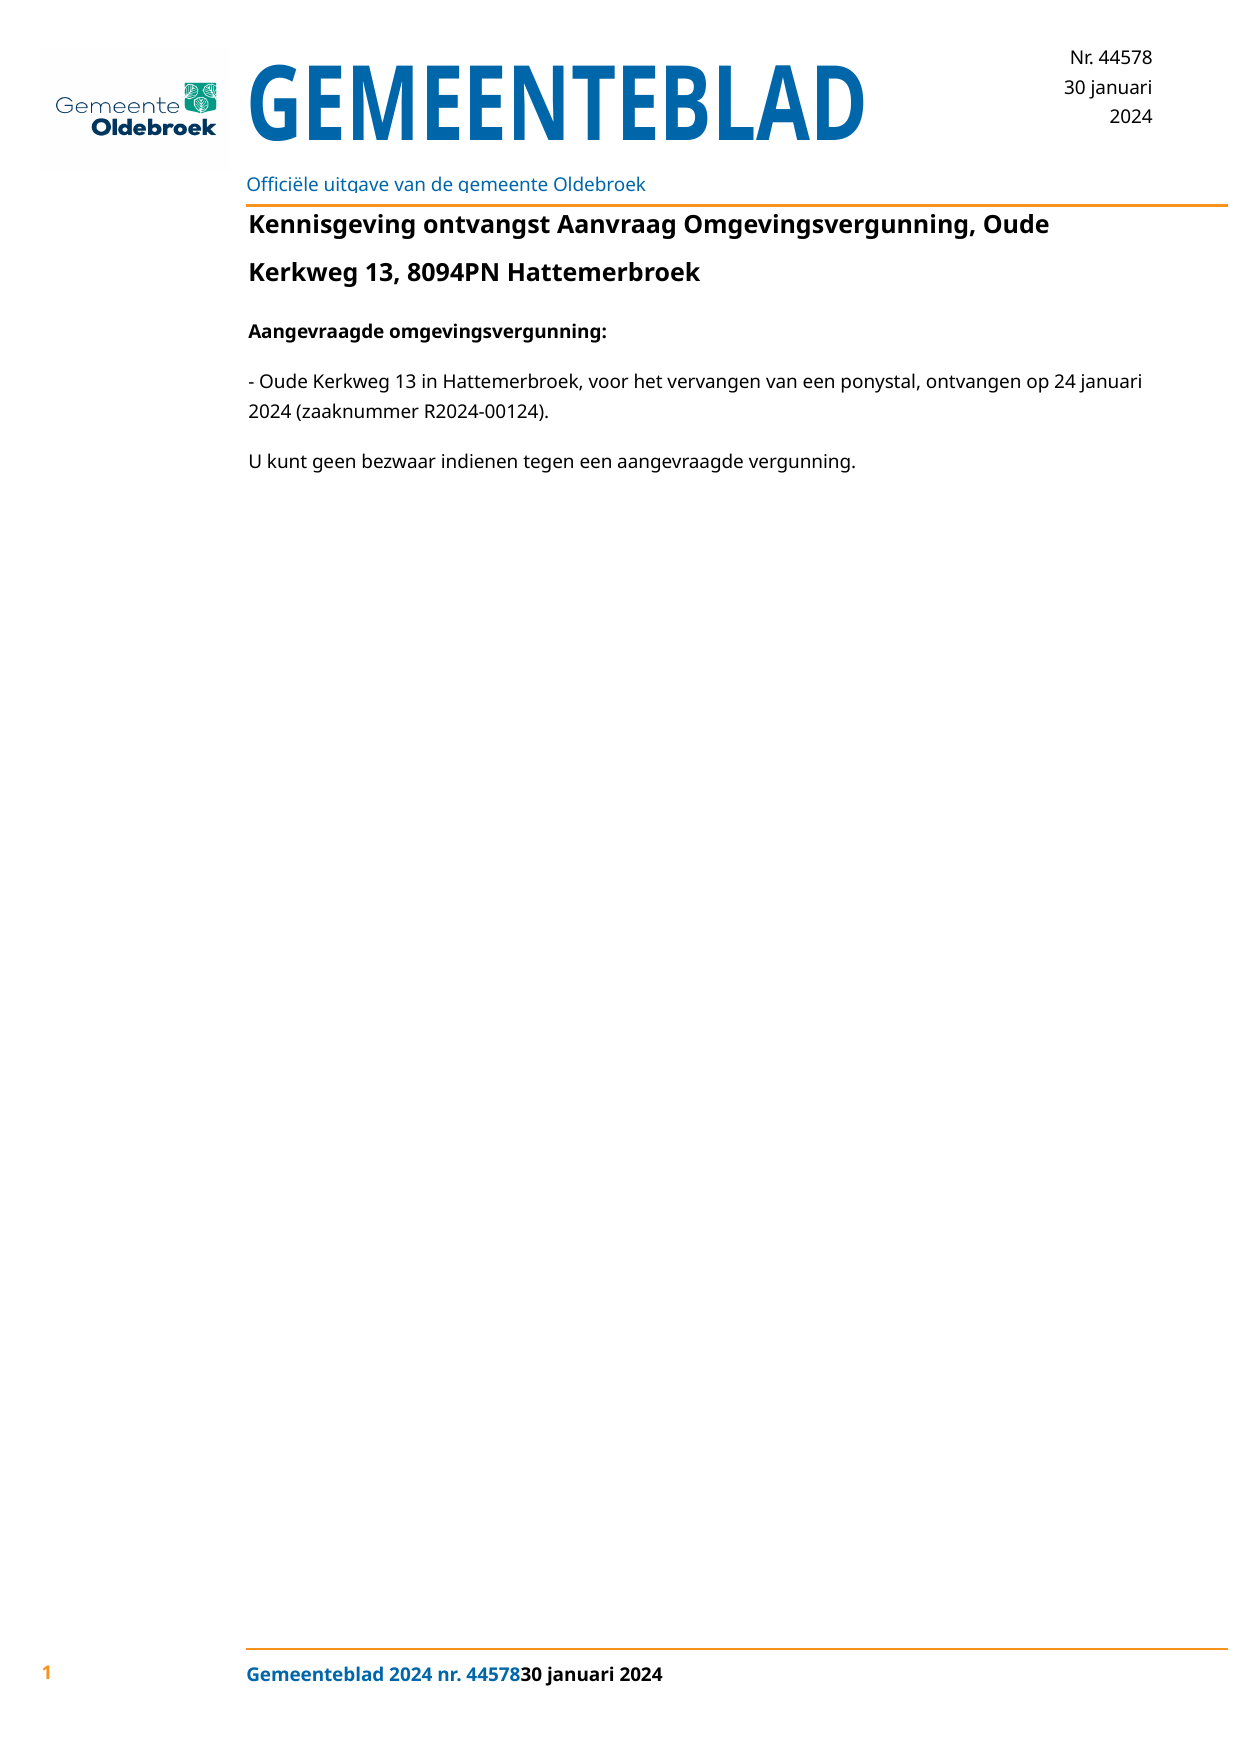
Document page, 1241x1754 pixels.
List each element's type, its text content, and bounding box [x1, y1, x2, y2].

text Kennisgeving ontvangst Aanvraag Omgevingsvergunning, Oude Kerkweg 13, 8094PN Hattemerbroek [248, 207, 1152, 288]
picture [41, 47, 231, 172]
text - Oude Kerkweg 13 in Hattemerbroek, voor het vervangen van een ponystal, ontvangen op 24 januari 2024 (zaaknummer R2024-00124). [248, 368, 1152, 424]
text U kunt geen bezwaar indienen tegen een aangevraagde vergunning. [248, 448, 1152, 474]
text Aangevraagde omgevingsvergunning: [248, 318, 1152, 344]
